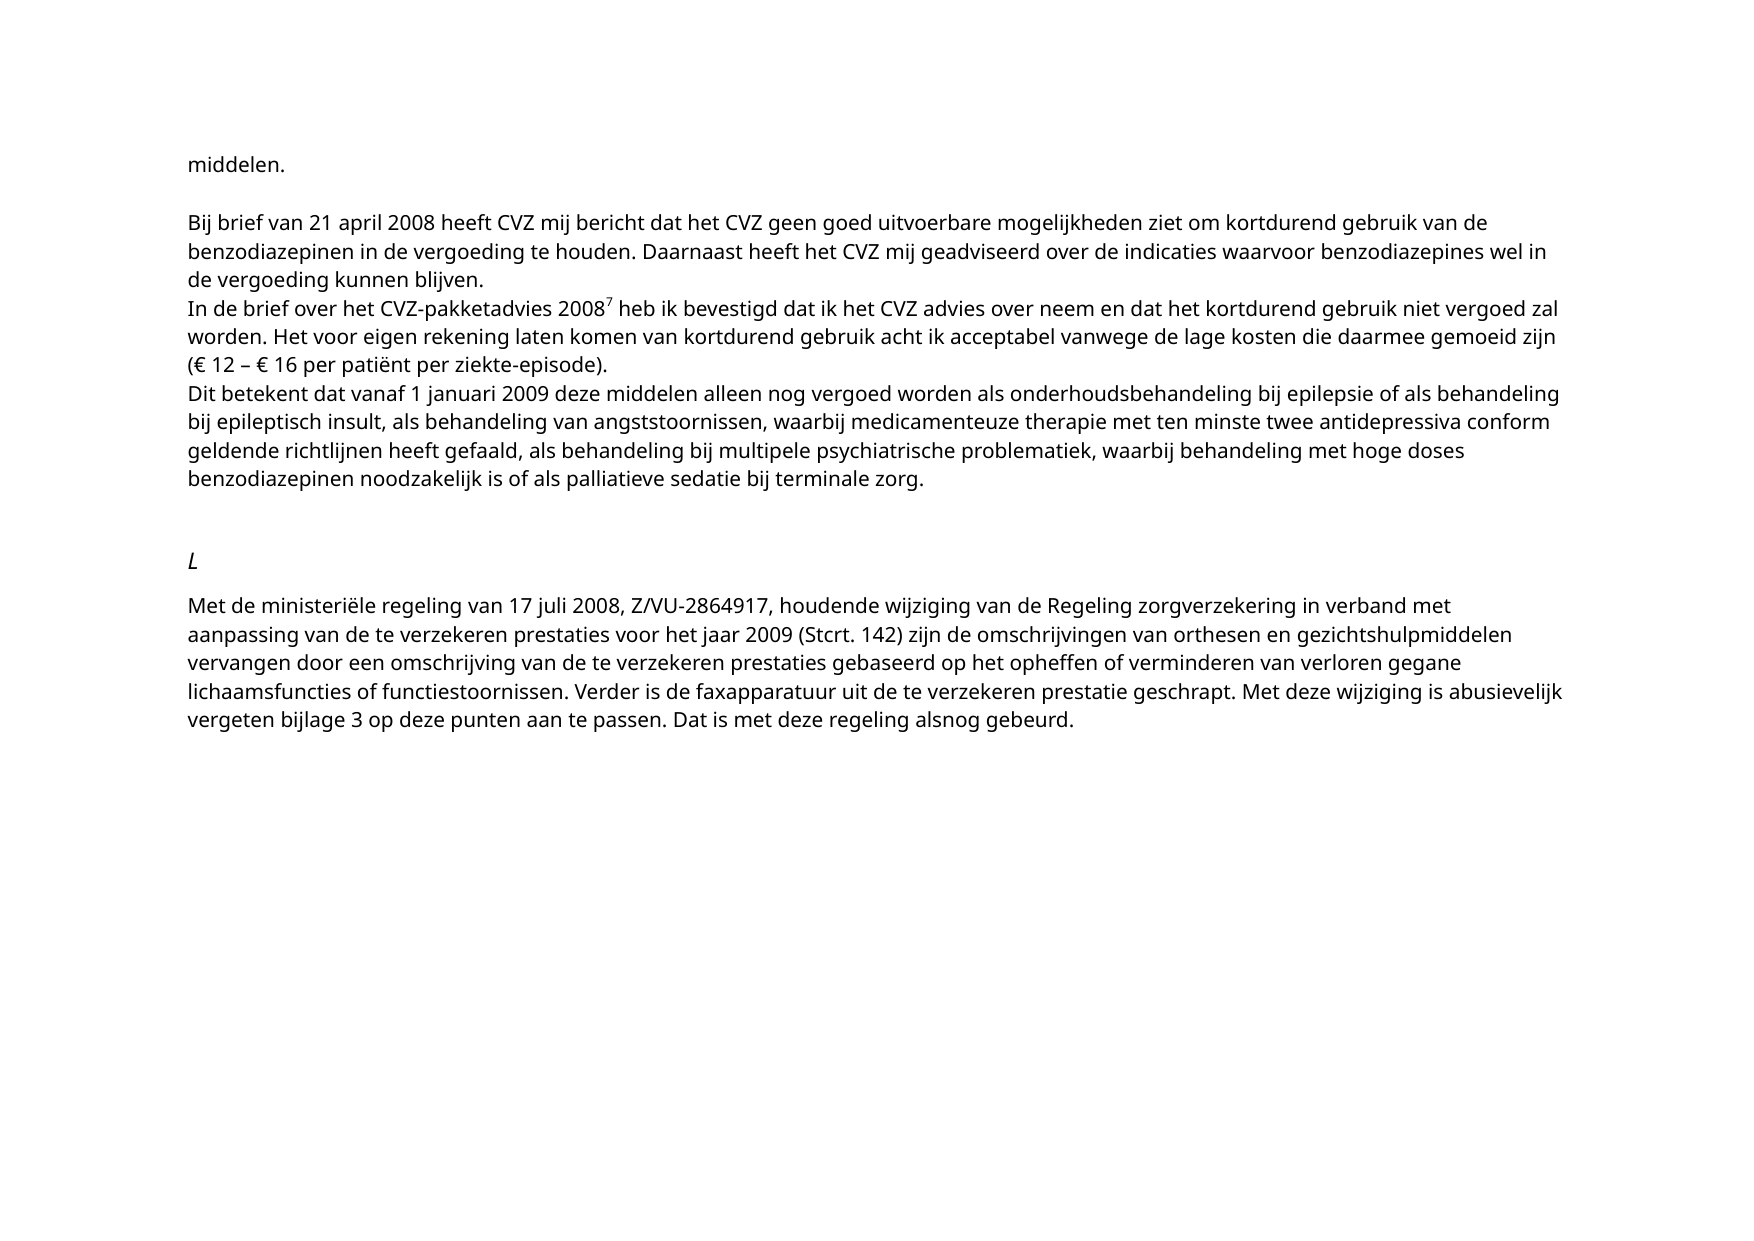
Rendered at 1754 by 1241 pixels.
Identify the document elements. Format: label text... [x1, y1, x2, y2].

text Met de ministeriële regeling van 17 juli 2008, Z/VU-2864917, houdende wijziging van de Regeling zorgverzekering in verband met aanpassing van de te verzekeren prestaties voor het jaar 2009 (Stcrt. 142) zijn de omschrijvingen van orthesen en gezichtshulpmiddelen vervangen door een omschrijving van de te verzekeren prestaties gebaseerd op het opheffen of verminderen van verloren gegane lichaamsfuncties of functiestoornissen. Verder is de faxapparatuur uit de te verzekeren prestatie geschrapt. Met deze wijziging is abusievelijk vergeten bijlage 3 op deze punten aan te passen. Dat is met deze regeling alsnog gebeurd. [187, 592, 1566, 734]
text In de brief over het CVZ-pakketadvies 2008 heb ik bevestigd dat ik het CVZ advies over neem en dat het kortdurend gebruik niet vergoed zal worden. Het voor eigen rekening laten komen van kortdurend gebruik acht ik acceptabel vanwege de lage kosten die daarmee gemoeid zijn (€ 12 – € 16 per patiënt per ziekte-episode). [187, 294, 1566, 379]
text L [187, 545, 1566, 577]
text Bij brief van 21 april 2008 heeft CVZ mij bericht dat het CVZ geen goed uitvoerbare mogelijkheden ziet om kortdurend gebruik van de benzodiazepinen in de vergoeding te houden. Daarnaast heeft het CVZ mij geadviseerd over de indicaties waarvoor benzodiazepines wel in de vergoeding kunnen blijven. [187, 208, 1566, 294]
text middelen. [187, 150, 1566, 178]
text Dit betekent dat vanaf 1 januari 2009 deze middelen alleen nog vergoed worden als onderhoudsbehandeling bij epilepsie of als behandeling bij epileptisch insult, als behandeling van angststoornissen, waarbij medicamenteuze therapie met ten minste twee antidepressiva conform geldende richtlijnen heeft gefaald, als behandeling bij multipele psychiatrische problematiek, waarbij behandeling met hoge doses benzodiazepinen noodzakelijk is of als palliatieve sedatie bij terminale zorg. [187, 379, 1566, 493]
